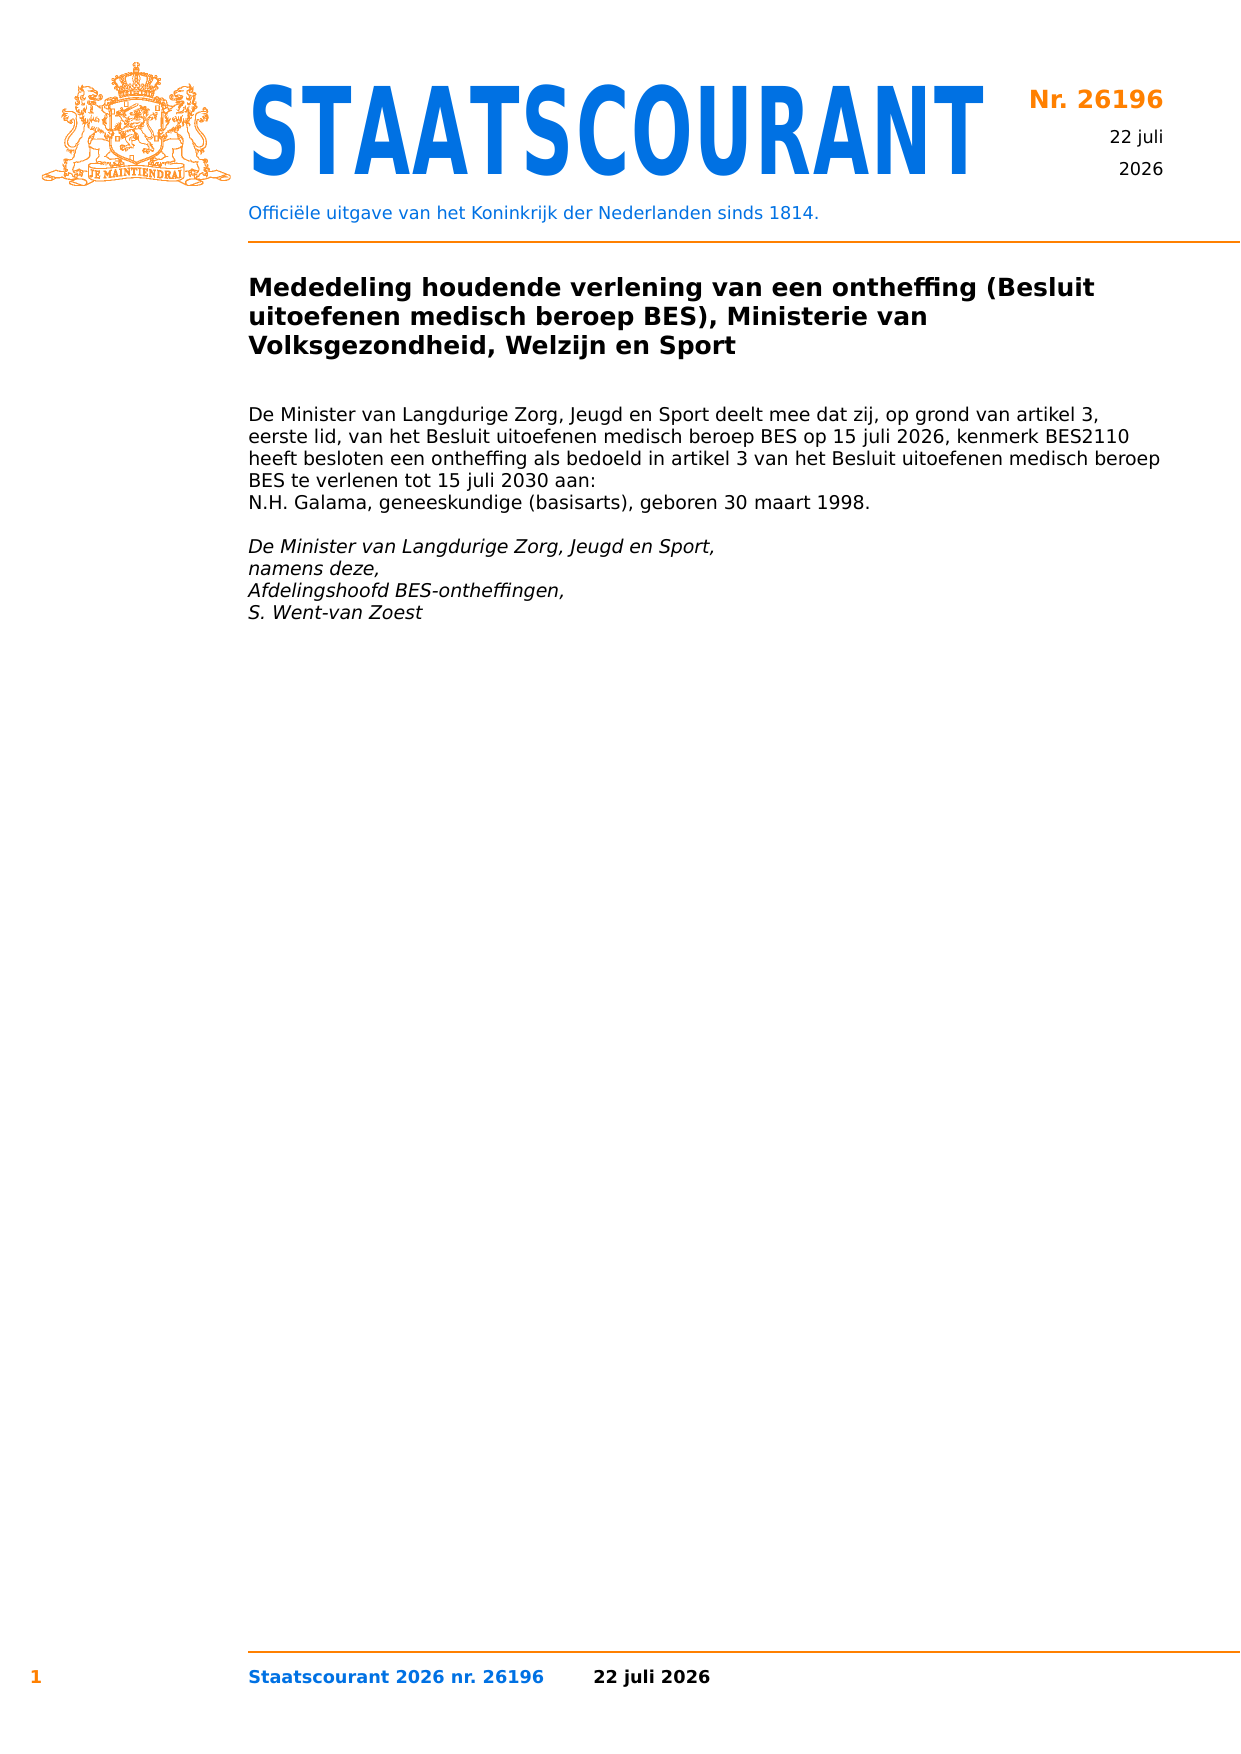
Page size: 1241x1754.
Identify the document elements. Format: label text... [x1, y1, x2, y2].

text De Minister van Langdurige Zorg, Jeugd en Sport, namens deze, Afdelingshoofd BES-ontheffingen, S. Went-van Zoest [248, 536, 1163, 624]
picture [41, 62, 231, 186]
subtitle Mededeling houdende verlening van een ontheffing (Besluit uitoefenen medisch beroep BES), Ministerie van Volksgezondheid, Welzijn en Sport [248, 273, 1163, 361]
table_header [25, 62, 248, 241]
table_cell 2026 [998, 153, 1240, 203]
text De Minister van Langdurige Zorg, Jeugd en Sport deelt mee dat zij, op grond van artikel 3, eerste lid, van het Besluit uitoefenen medisch beroep BES op 15 juli 2026, kenmerk BES2110 heeft besloten een ontheffing als bedoeld in artikel 3 van het Besluit uitoefenen medisch beroep BES te verlenen tot 15 juli 2030 aan: [248, 404, 1163, 492]
text N.H. Galama, geneeskundige (basisarts), geboren 30 maart 1998. [248, 492, 1163, 514]
table_header STAATSCOURANT [248, 62, 998, 203]
table_cell 22 juli [998, 121, 1240, 153]
table_header Nr. 26196 [998, 62, 1240, 121]
table_cell Officiële uitgave van het Koninkrijk der Nederlanden sinds 1814. [248, 203, 1240, 241]
